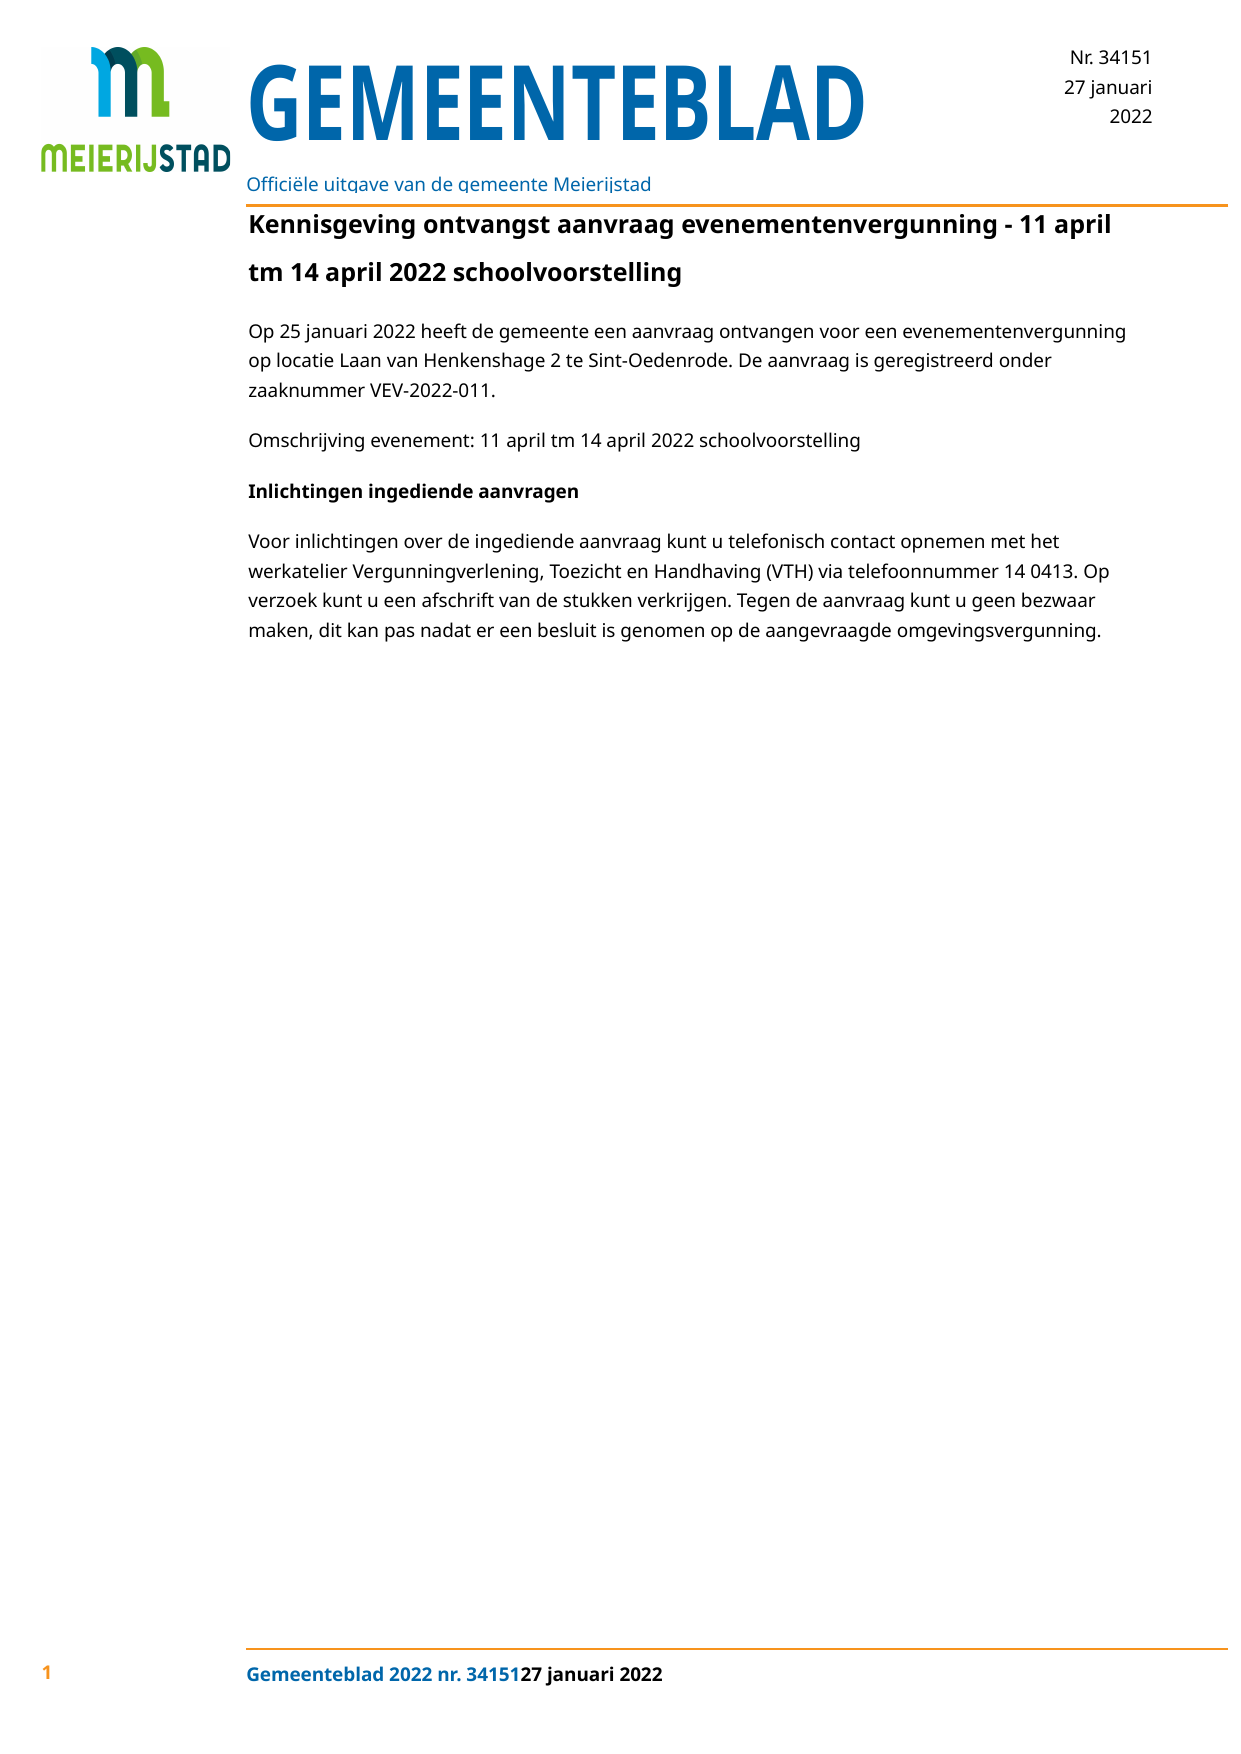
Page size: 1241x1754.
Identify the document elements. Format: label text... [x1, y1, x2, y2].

text Op 25 januari 2022 heeft de gemeente een aanvraag ontvangen voor een evenementenvergunning op locatie Laan van Henkenshage 2 te Sint-Oedenrode. De aanvraag is geregistreerd onder zaaknummer VEV-2022-011. [248, 318, 1152, 403]
text Omschrijving evenement: 11 april tm 14 april 2022 schoolvoorstelling [248, 427, 1152, 453]
text Kennisgeving ontvangst aanvraag evenementenvergunning - 11 april tm 14 april 2022 schoolvoorstelling [248, 207, 1152, 288]
text Voor inlichtingen over de ingediende aanvraag kunt u telefonisch contact opnemen met het werkatelier Vergunningverlening, Toezicht en Handhaving (VTH) via telefoonnummer 14 0413. Op verzoek kunt u een afschrift van de stukken verkrijgen. Tegen de aanvraag kunt u geen bezwaar maken, dit kan pas nadat er een besluit is genomen op de aangevraagde omgevingsvergunning. [248, 528, 1152, 643]
picture [41, 47, 231, 172]
text Inlichtingen ingediende aanvragen [248, 478, 1152, 504]
